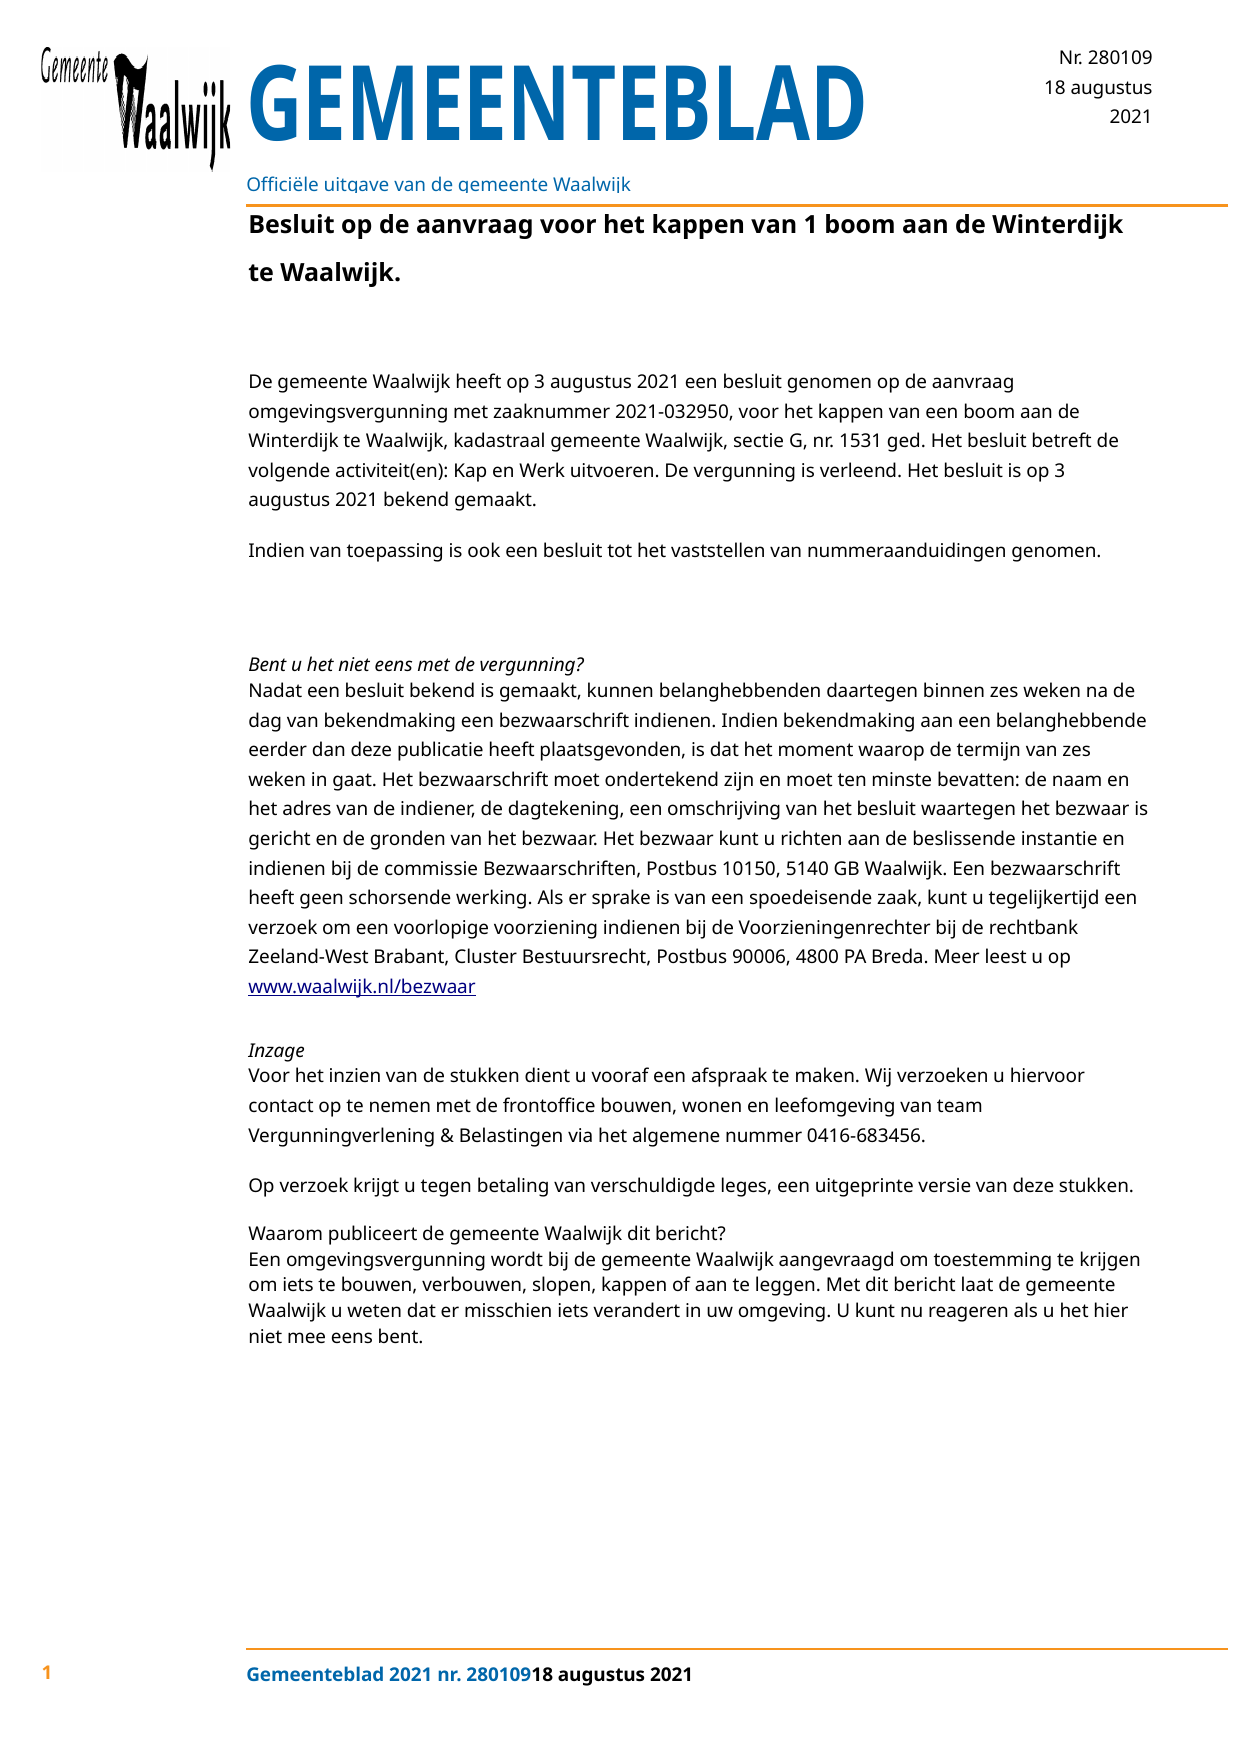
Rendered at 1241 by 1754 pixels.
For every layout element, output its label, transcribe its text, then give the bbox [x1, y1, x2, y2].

text Voor het inzien van de stukken dient u vooraf een afspraak te maken. Wij verzoeken u hiervoor contact op te nemen met de frontoffice bouwen, wonen en leefomgeving van team Vergunningverlening & Belastingen via het algemene nummer 0416-683456. [248, 1063, 1152, 1148]
text Waarom publiceert de gemeente Waalwijk dit bericht? [248, 1220, 1152, 1246]
text Nadat een besluit bekend is gemaakt, kunnen belanghebbenden daartegen binnen zes weken na de dag van bekendmaking een bezwaarschrift indienen. Indien bekendmaking aan een belanghebbende eerder dan deze publicatie heeft plaatsgevonden, is dat het moment waarop de termijn van zes weken in gaat. Het bezwaarschrift moet ondertekend zijn en moet ten minste bevatten: de naam en het adres van de indiener, de dagtekening, een omschrijving van het besluit waartegen het bezwaar is gericht en de gronden van het bezwaar. Het bezwaar kunt u richten aan de beslissende instantie en indienen bij de commissie Bezwaarschriften, Postbus 10150, 5140 GB Waalwijk. Een bezwaarschrift heeft geen schorsende werking. Als er sprake is van een spoedeisende zaak, kunt u tegelijkertijd een verzoek om een voorlopige voorziening indienen bij de Voorzieningenrechter bij de rechtbank Zeeland-West Brabant, Cluster Bestuursrecht, Postbus 90006, 4800 PA Breda. Meer leest u op www.waalwijk.nl/bezwaar [248, 677, 1152, 999]
text Een omgevingsvergunning wordt bij de gemeente Waalwijk aangevraagd om toestemming te krijgen om iets te bouwen, verbouwen, slopen, kappen of aan te leggen. Met dit bericht laat de gemeente Waalwijk u weten dat er misschien iets verandert in uw omgeving. U kunt nu reageren als u het hier niet mee eens bent. [248, 1246, 1152, 1349]
text Inzage [248, 1037, 1152, 1063]
text De gemeente Waalwijk heeft op 3 augustus 2021 een besluit genomen op de aanvraag omgevingsvergunning met zaaknummer 2021-032950, voor het kappen van een boom aan de Winterdijk te Waalwijk, kadastraal gemeente Waalwijk, sectie G, nr. 1531 ged. Het besluit betreft de volgende activiteit(en): Kap en Werk uitvoeren. De vergunning is verleend. Het besluit is op 3 augustus 2021 bekend gemaakt. [248, 368, 1152, 512]
picture [41, 47, 231, 172]
text Indien van toepassing is ook een besluit tot het vaststellen van nummeraanduidingen genomen. [248, 537, 1152, 563]
text Bent u het niet eens met de vergunning? [248, 651, 1152, 677]
text Op verzoek krijgt u tegen betaling van verschuldigde leges, een uitgeprinte versie van deze stukken. [248, 1172, 1152, 1198]
text Besluit op de aanvraag voor het kappen van 1 boom aan de Winterdijk te Waalwijk. [248, 207, 1152, 288]
